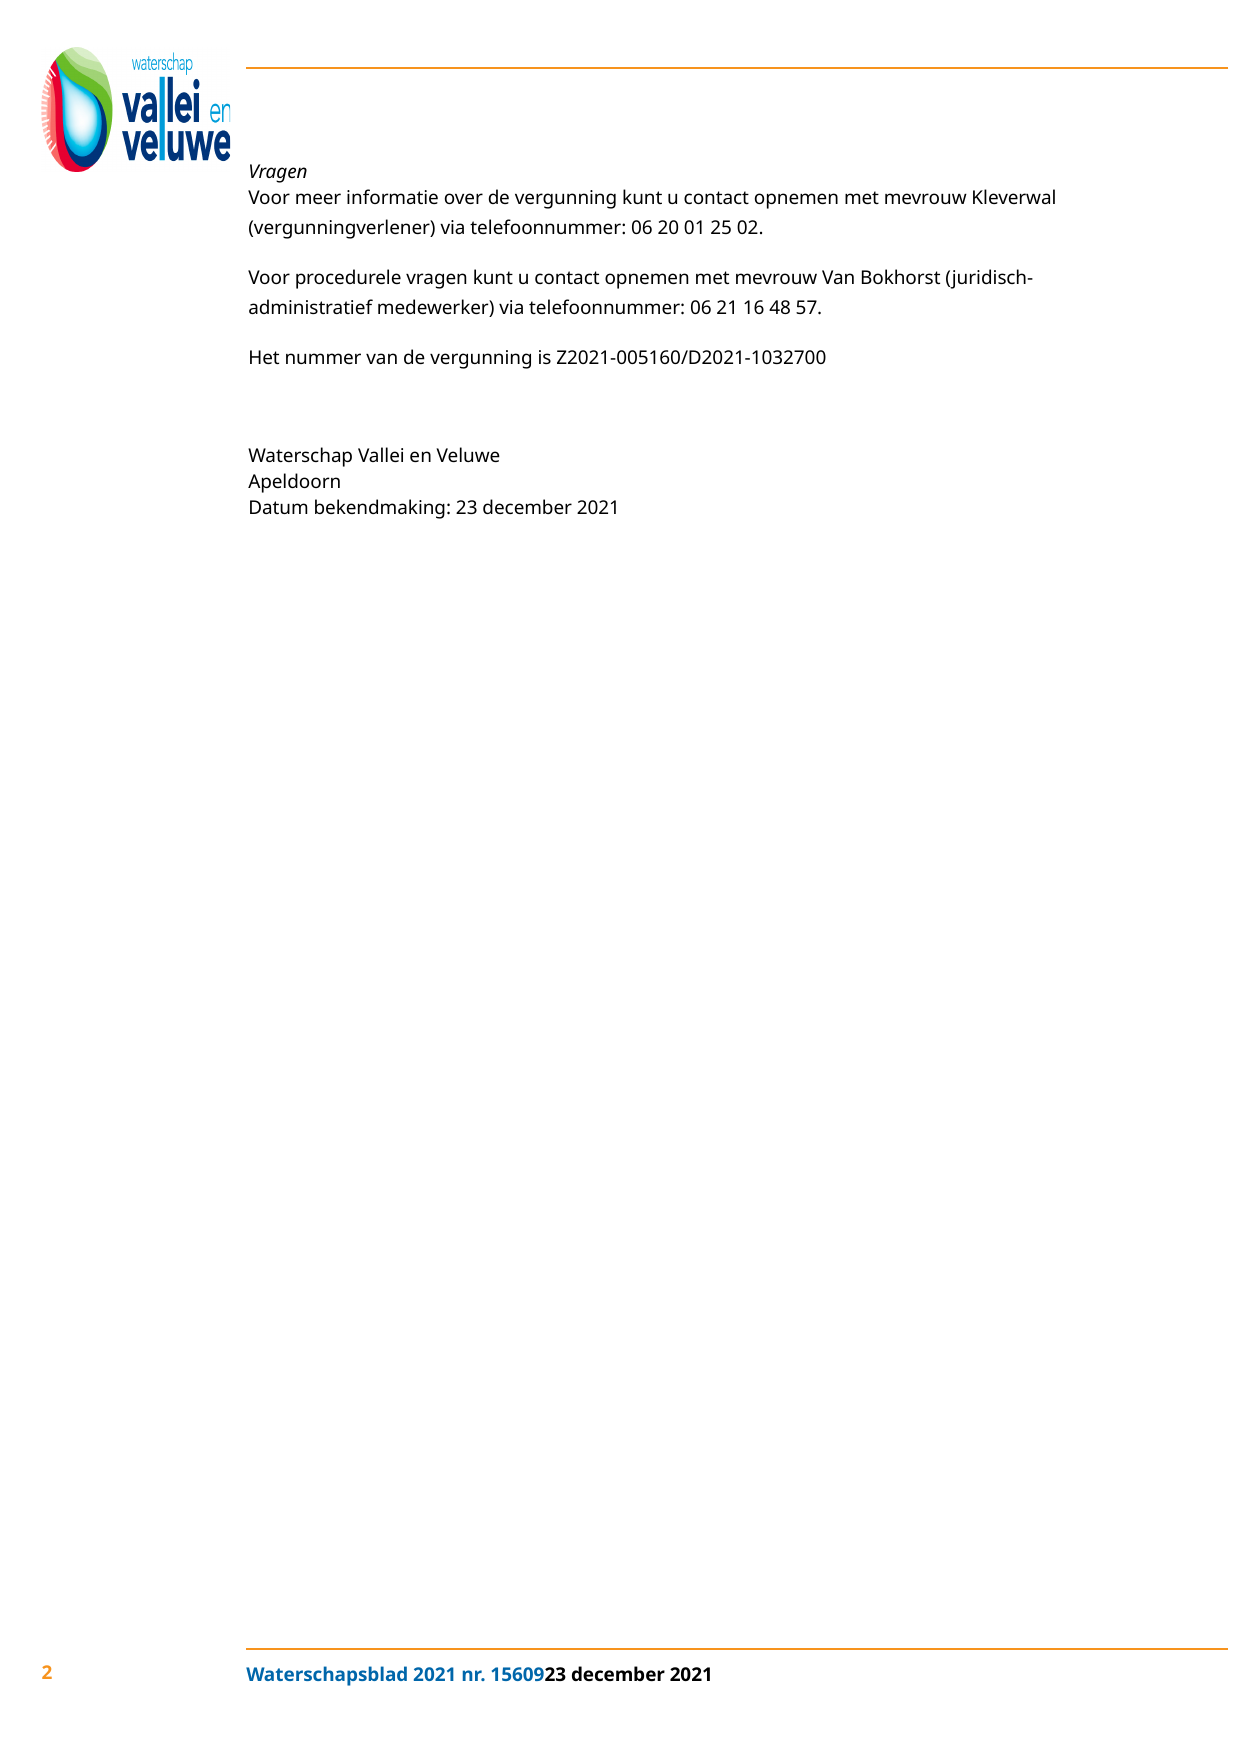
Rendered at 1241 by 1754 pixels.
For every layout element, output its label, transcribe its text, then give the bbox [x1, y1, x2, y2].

text Voor meer informatie over de vergunning kunt u contact opnemen met mevrouw Kleverwal (vergunningverlener) via telefoonnummer: 06 20 01 25 02. [248, 184, 1152, 240]
text Vragen [248, 159, 1152, 184]
text Het nummer van de vergunning is Z2021-005160/D2021-1032700 [248, 344, 1152, 370]
text Apeldoorn [248, 468, 1152, 494]
picture [41, 47, 231, 172]
text Voor procedurele vragen kunt u contact opnemen met mevrouw Van Bokhorst (juridisch-administratief medewerker) via telefoonnummer: 06 21 16 48 57. [248, 264, 1152, 320]
text Waterschap Vallei en Veluwe [248, 443, 1152, 468]
text Datum bekendmaking: 23 december 2021 [248, 494, 1152, 520]
